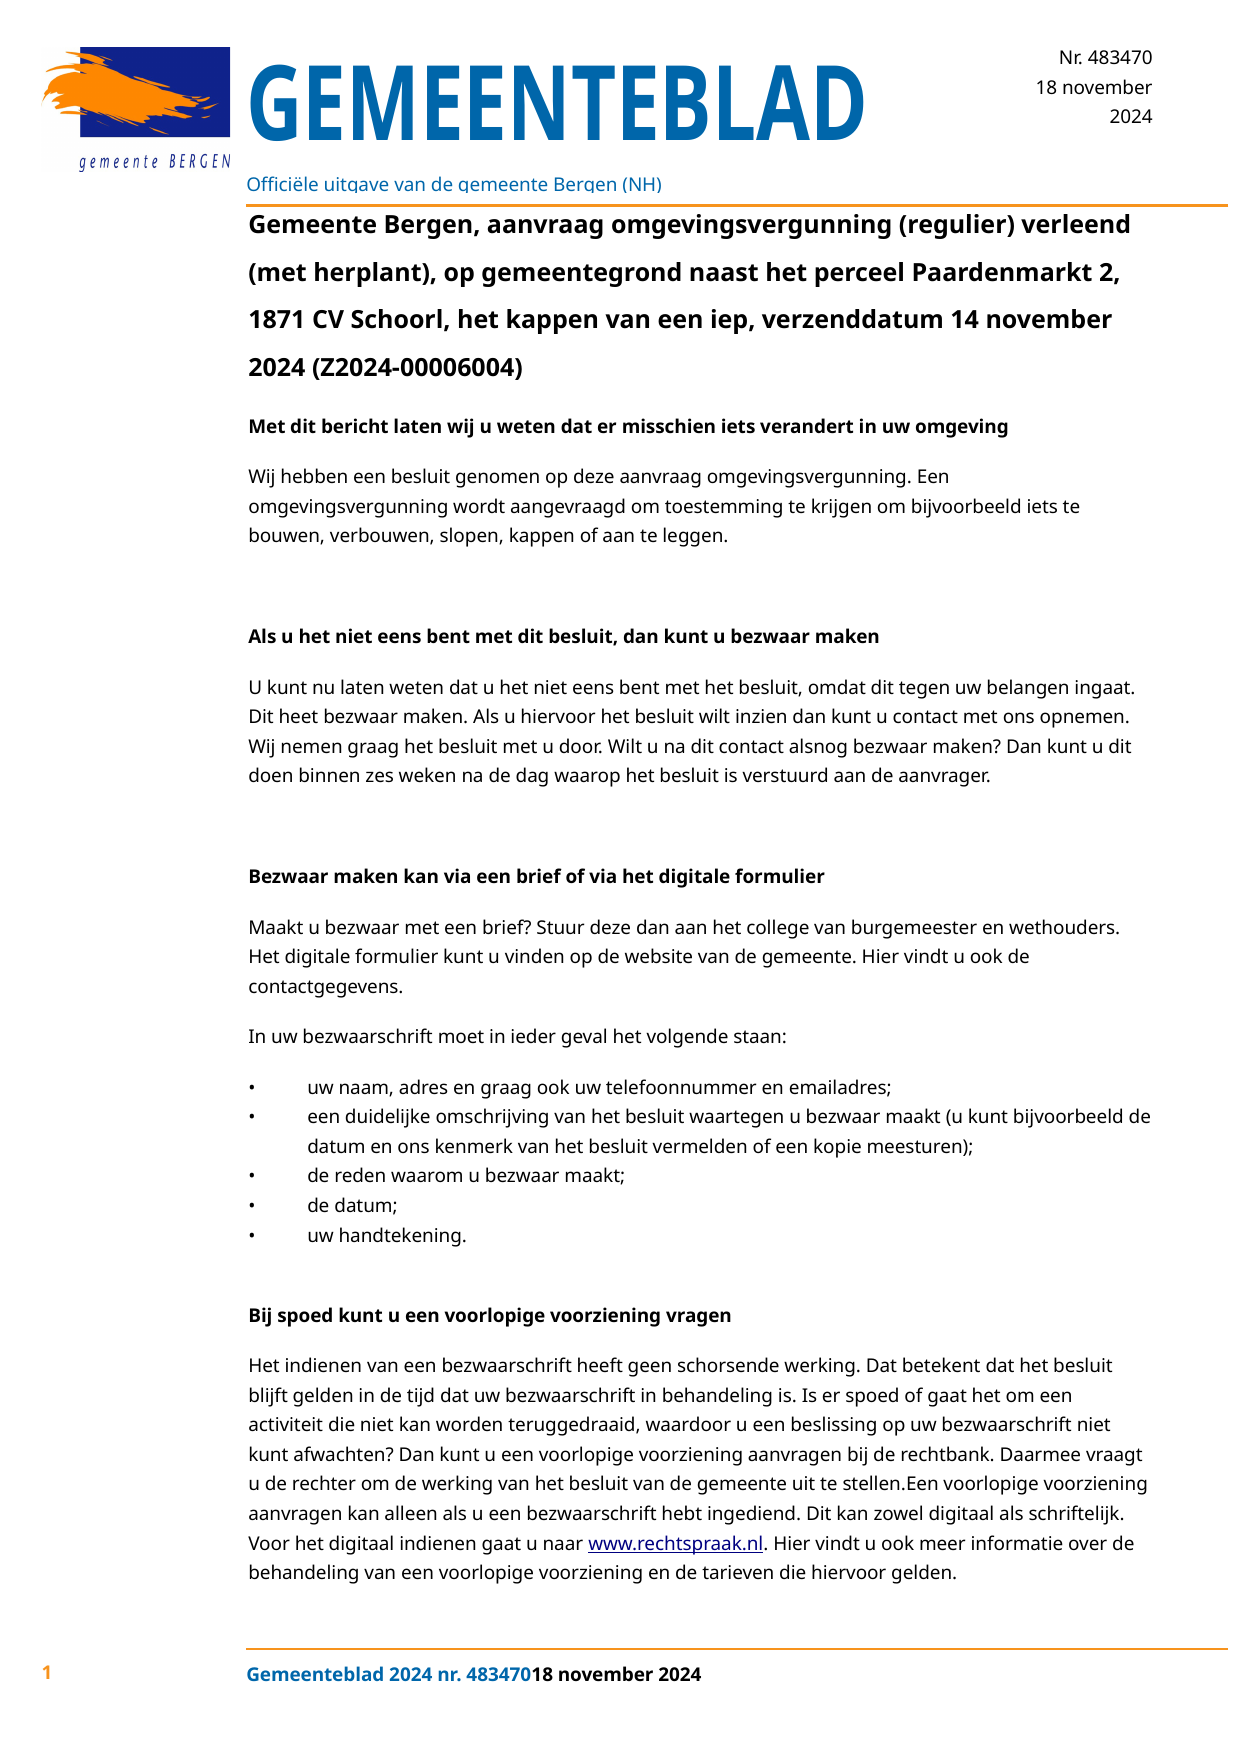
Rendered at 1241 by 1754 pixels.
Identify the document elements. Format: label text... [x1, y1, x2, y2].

list een duidelijke omschrijving van het besluit waartegen u bezwaar maakt (u kunt bijvoorbeeld de datum en ons kenmerk van het besluit vermelden of een kopie meesturen); [248, 1103, 1152, 1159]
text Wij hebben een besluit genomen op deze aanvraag omgevingsvergunning. Een omgevingsvergunning wordt aangevraagd om toestemming te krijgen om bijvoorbeeld iets te bouwen, verbouwen, slopen, kappen of aan te leggen. [248, 463, 1152, 548]
text Gemeente Bergen, aanvraag omgevingsvergunning (regulier) verleend (met herplant), op gemeentegrond naast het perceel Paardenmarkt 2, 1871 CV Schoorl, het kappen van een iep, verzenddatum 14 november 2024 (Z2024-00006004) [248, 207, 1152, 384]
list de datum; [248, 1192, 1152, 1218]
text Het indienen van een bezwaarschrift heeft geen schorsende werking. Dat betekent dat het besluit blijft gelden in de tijd dat uw bezwaarschrift in behandeling is. Is er spoed of gaat het om een activiteit die niet kan worden teruggedraaid, waardoor u een beslissing op uw bezwaarschrift niet kunt afwachten? Dan kunt u een voorlopige voorziening aanvragen bij de rechtbank. Daarmee vraagt u de rechter om de werking van het besluit van de gemeente uit te stellen.Een voorlopige voorziening aanvragen kan alleen als u een bezwaarschrift hebt ingediend. Dit kan zowel digitaal als schriftelijk. Voor het digitaal indienen gaat u naar www.rechtspraak.nl. Hier vindt u ook meer informatie over de behandeling van een voorlopige voorziening en de tarieven die hiervoor gelden. [248, 1352, 1152, 1585]
list uw naam, adres en graag ook uw telefoonnummer en emailadres; [248, 1074, 1152, 1100]
text Bezwaar maken kan via een brief of via het digitale formulier [248, 863, 1152, 889]
list de reden waarom u bezwaar maakt; [248, 1163, 1152, 1188]
text In uw bezwaarschrift moet in ieder geval het volgende staan: [248, 1023, 1152, 1049]
text U kunt nu laten weten dat u het niet eens bent met het besluit, omdat dit tegen uw belangen ingaat. Dit heet bezwaar maken. Als u hiervoor het besluit wilt inzien dan kunt u contact met ons opnemen. Wij nemen graag het besluit met u door. Wilt u na dit contact alsnog bezwaar maken? Dan kunt u dit doen binnen zes weken na de dag waarop het besluit is verstuurd aan de aanvrager. [248, 674, 1152, 788]
text Bij spoed kunt u een voorlopige voorziening vragen [248, 1302, 1152, 1328]
text Als u het niet eens bent met dit besluit, dan kunt u bezwaar maken [248, 623, 1152, 649]
text Maakt u bezwaar met een brief? Stuur deze dan aan het college van burgemeester en wethouders. Het digitale formulier kunt u vinden op de website van de gemeente. Hier vindt u ook de contactgegevens. [248, 914, 1152, 999]
list uw handtekening. [248, 1222, 1152, 1248]
text Met dit bericht laten wij u weten dat er misschien iets verandert in uw omgeving [248, 413, 1152, 439]
picture [41, 47, 231, 172]
